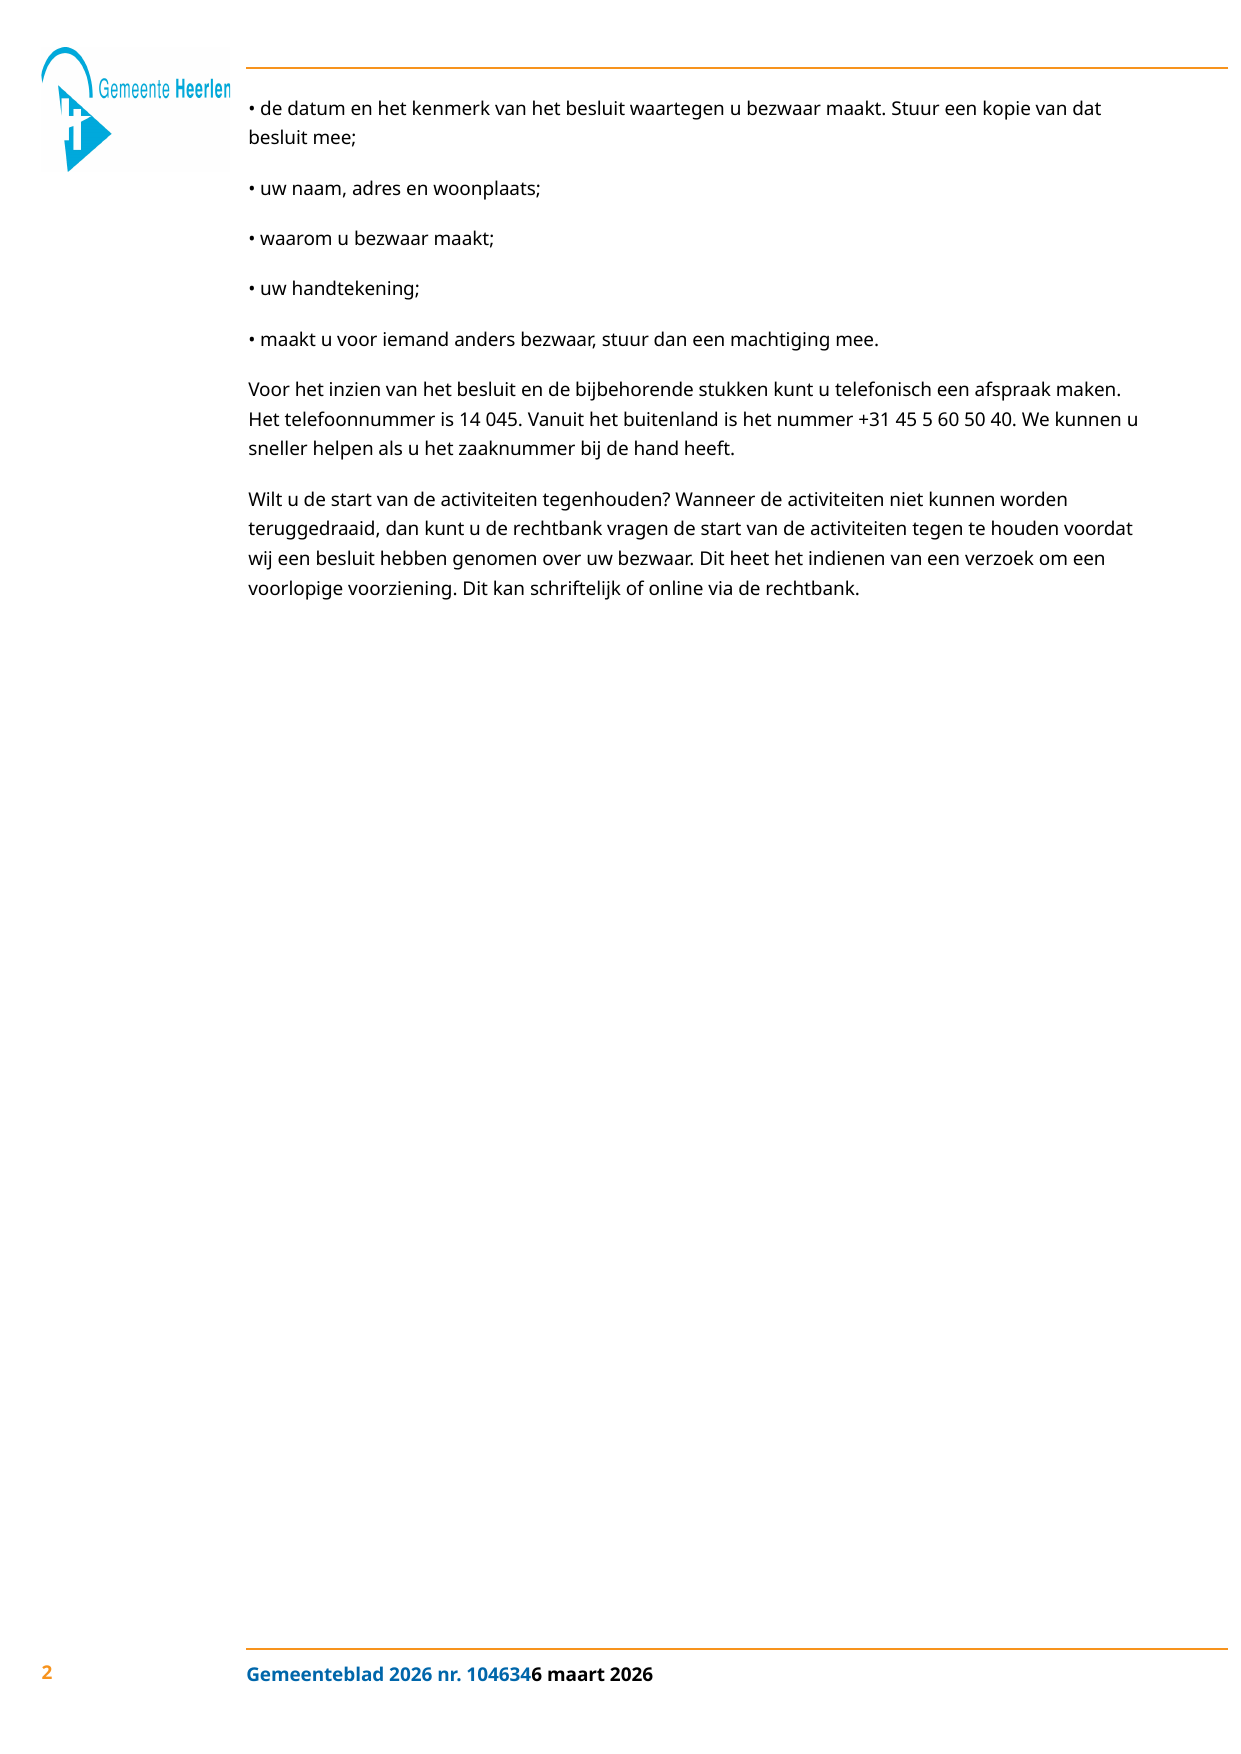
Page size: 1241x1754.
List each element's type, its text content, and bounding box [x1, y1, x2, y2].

text • uw naam, adres en woonplaats; [248, 175, 1152, 201]
text Wilt u de start van de activiteiten tegenhouden? Wanneer de activiteiten niet kunnen worden teruggedraaid, dan kunt u de rechtbank vragen de start van de activiteiten tegen te houden voordat wij een besluit hebben genomen over uw bezwaar. Dit heet het indienen van een verzoek om een voorlopige voorziening. Dit kan schriftelijk of online via de rechtbank. [248, 486, 1152, 601]
text • de datum en het kenmerk van het besluit waartegen u bezwaar maakt. Stuur een kopie van dat besluit mee; [248, 95, 1152, 150]
text • waarom u bezwaar maakt; [248, 225, 1152, 251]
picture [41, 47, 59, 70]
text Voor het inzien van het besluit en de bijbehorende stukken kunt u telefonisch een afspraak maken. Het telefoonnummer is 14 045. Vanuit het buitenland is het nummer +31 45 5 60 50 40. We kunnen u sneller helpen als u het zaaknummer bij de hand heeft. [248, 376, 1152, 461]
text • maakt u voor iemand anders bezwaar, stuur dan een machtiging mee. [248, 326, 1152, 352]
picture [41, 47, 231, 172]
text • uw handtekening; [248, 276, 1152, 301]
